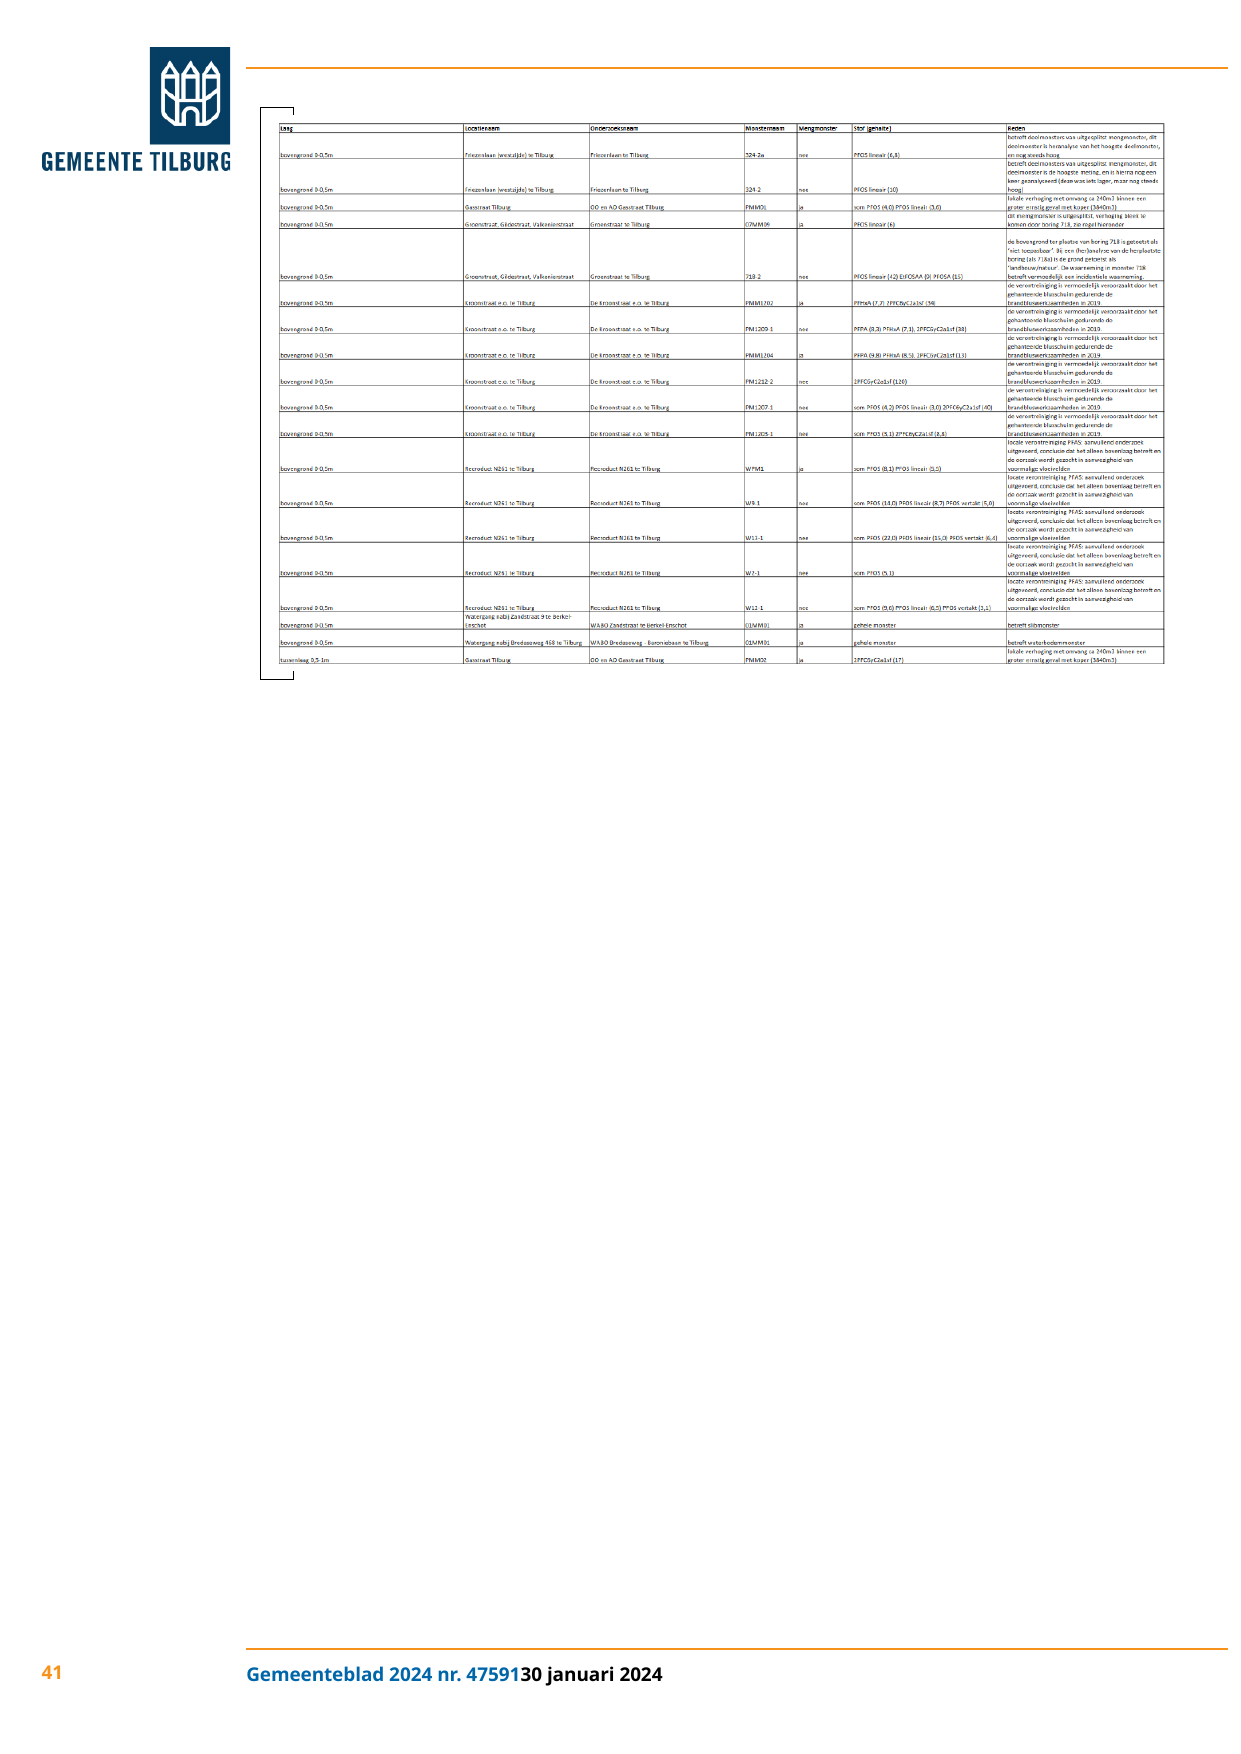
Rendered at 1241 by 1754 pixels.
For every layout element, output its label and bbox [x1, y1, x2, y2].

picture [268, 115, 1173, 671]
picture [41, 47, 231, 172]
